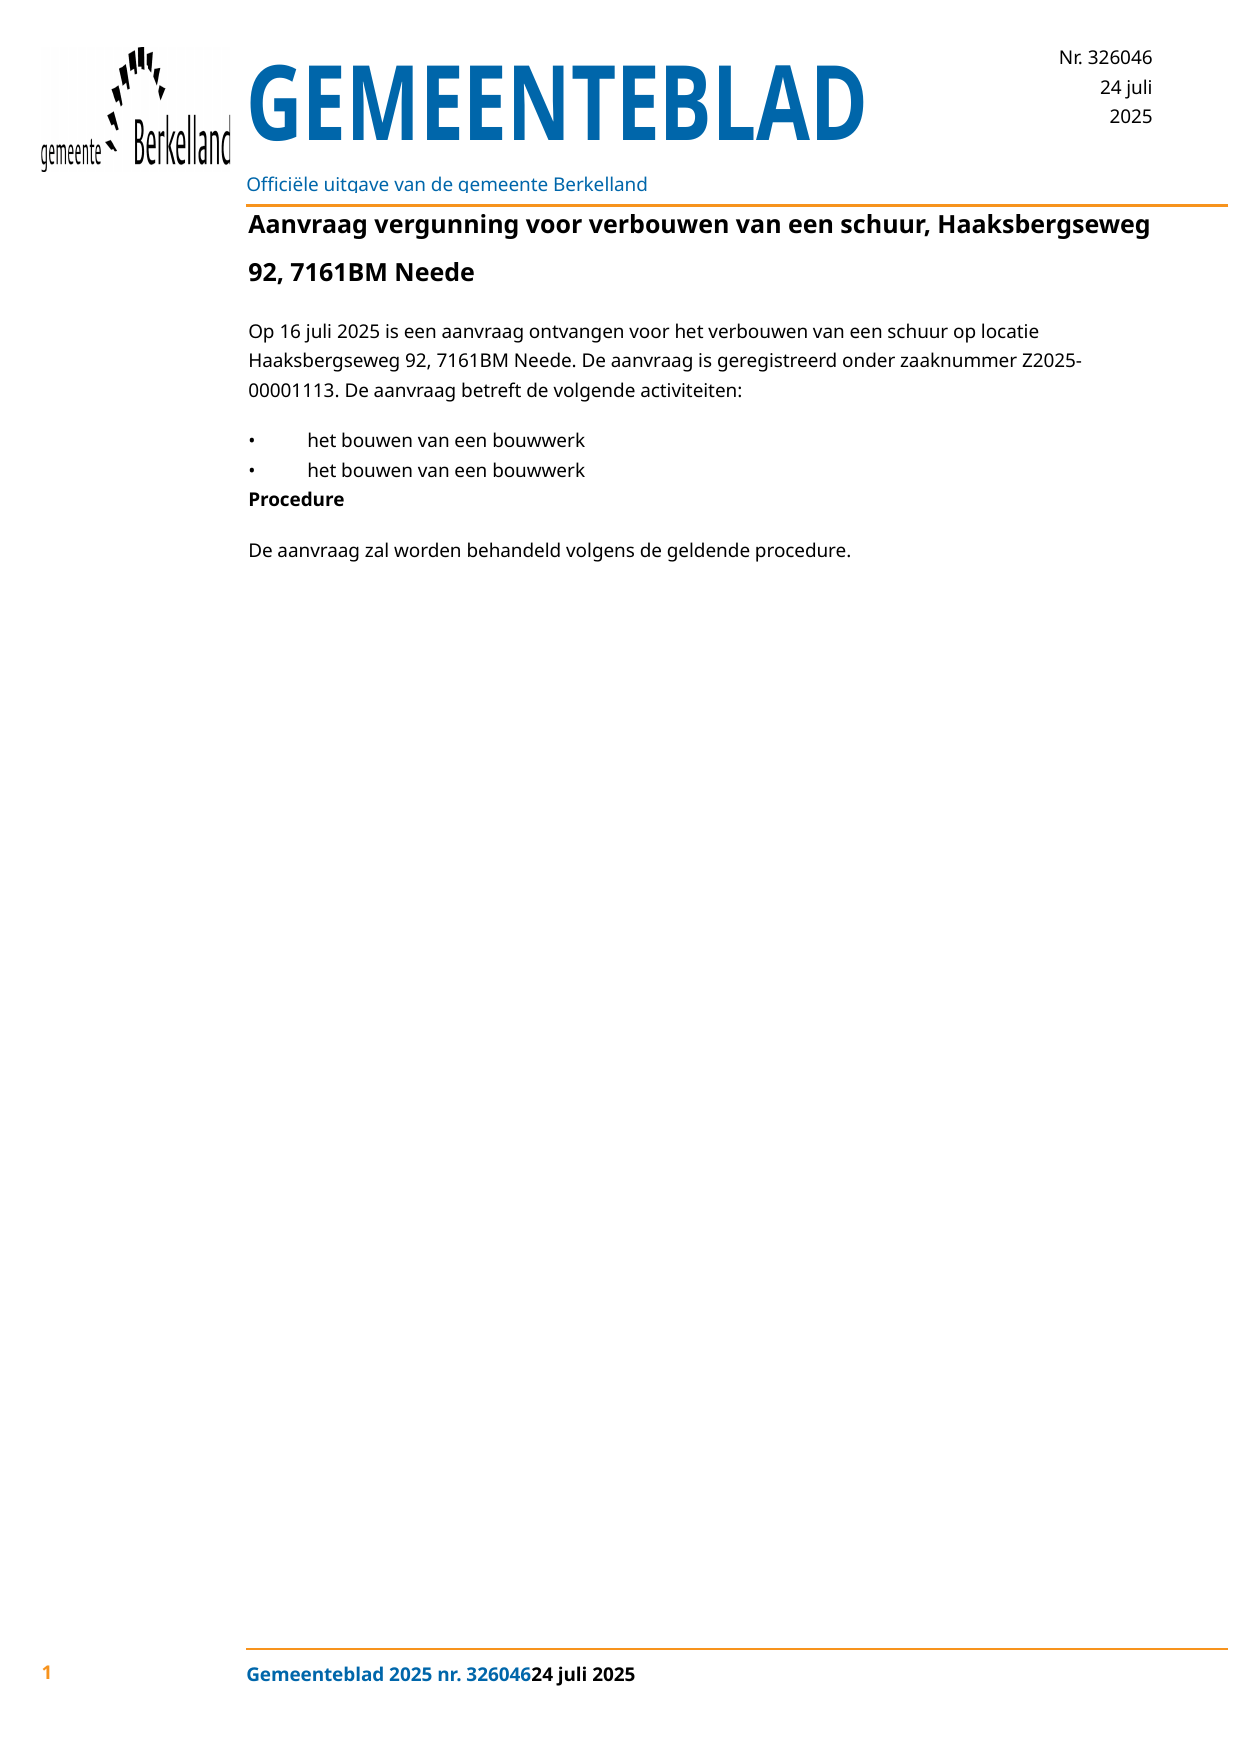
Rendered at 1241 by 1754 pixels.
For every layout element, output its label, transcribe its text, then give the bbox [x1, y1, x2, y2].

text Op 16 juli 2025 is een aanvraag ontvangen voor het verbouwen van een schuur op locatie Haaksbergseweg 92, 7161BM Neede. De aanvraag is geregistreerd onder zaaknummer Z2025-00001113. De aanvraag betreft de volgende activiteiten: [248, 318, 1152, 403]
text Procedure [248, 487, 1152, 512]
text Aanvraag vergunning voor verbouwen van een schuur, Haaksbergseweg 92, 7161BM Neede [248, 207, 1152, 288]
picture [41, 47, 231, 172]
text De aanvraag zal worden behandeld volgens de geldende procedure. [248, 537, 1152, 563]
list het bouwen van een bouwwerk [248, 427, 1152, 453]
list het bouwen van een bouwwerk [248, 457, 1152, 483]
